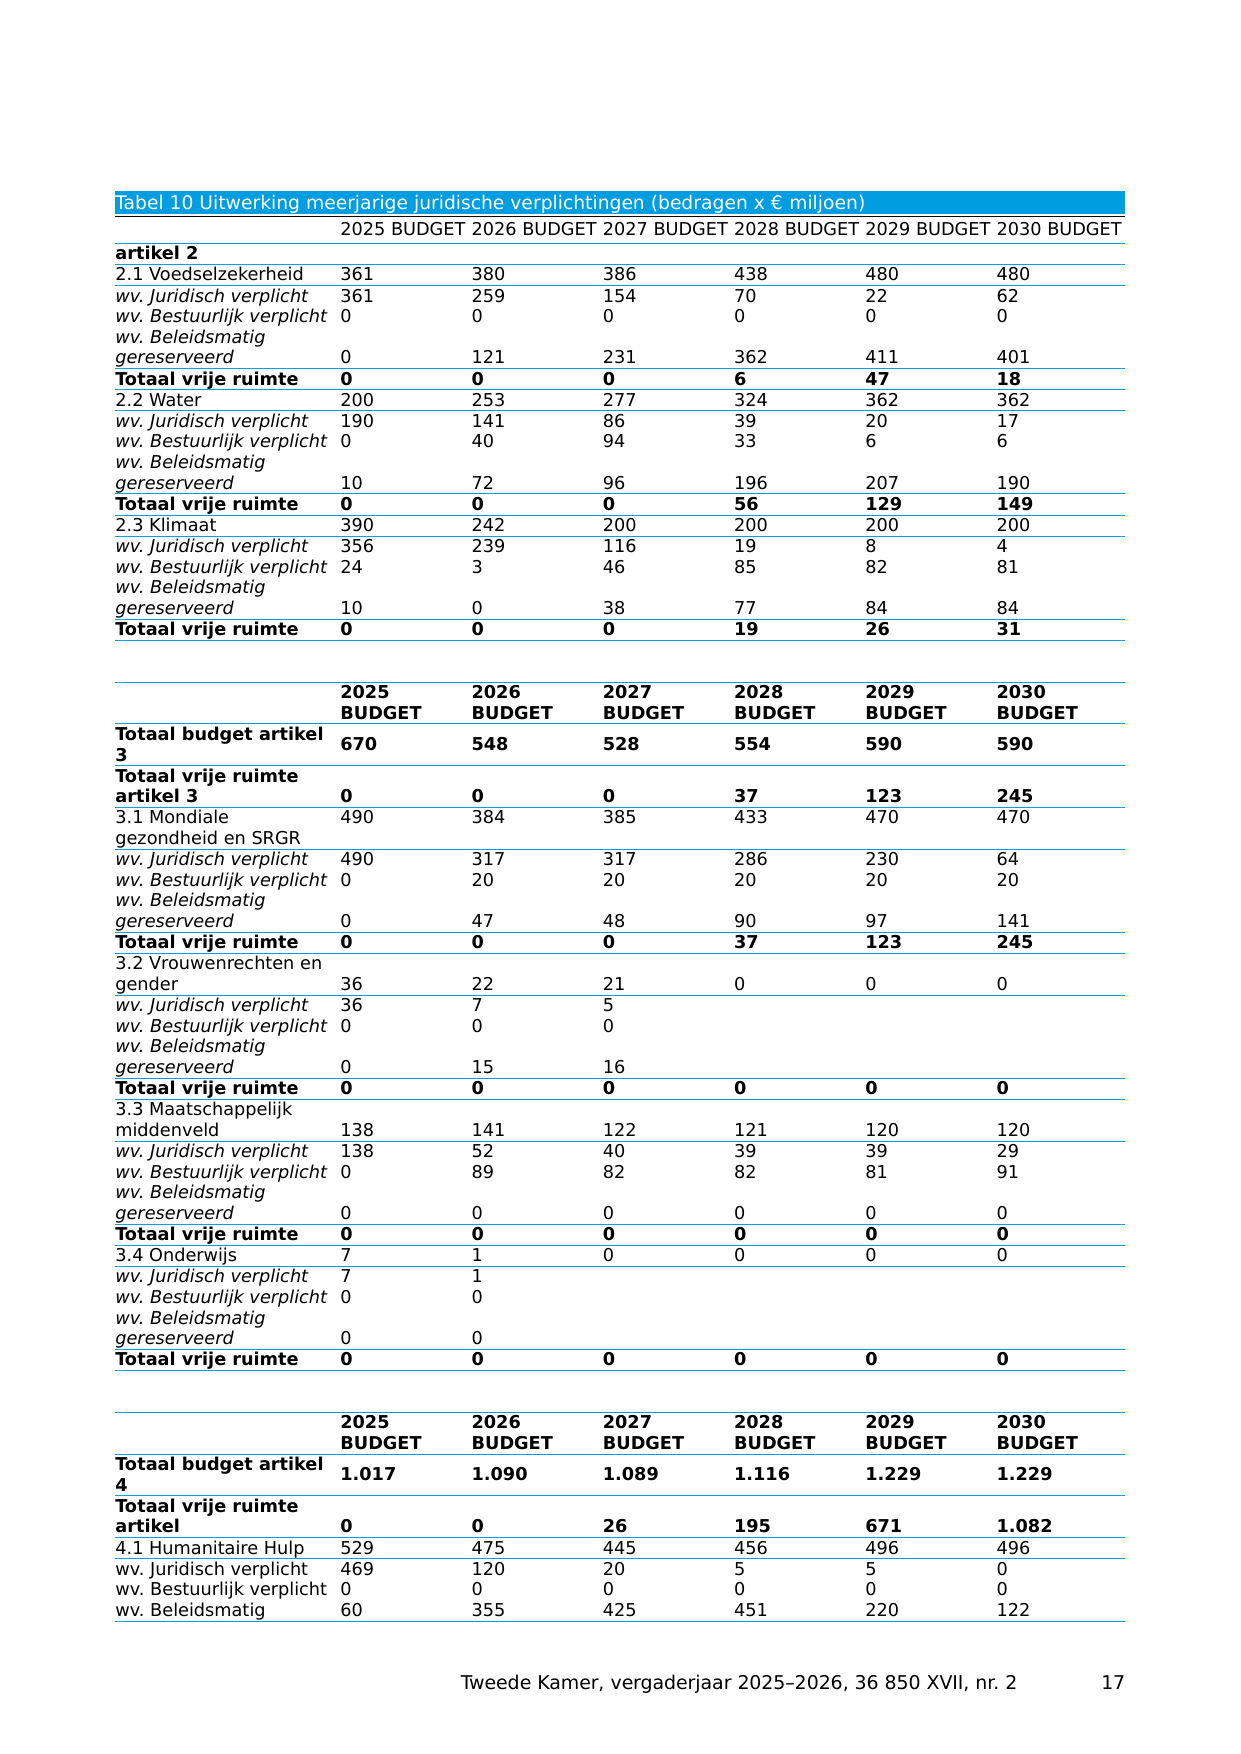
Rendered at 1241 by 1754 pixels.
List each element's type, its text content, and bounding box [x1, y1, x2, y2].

table_cell 129 [862, 494, 993, 514]
table_cell 385 [600, 808, 731, 849]
table_cell wv. Bestuurlijk verplicht [115, 431, 337, 452]
table_cell [862, 1287, 993, 1308]
table_cell 1.116 [731, 1455, 862, 1495]
table_cell 0 [600, 1225, 731, 1245]
table_cell 141 [469, 411, 600, 431]
table_cell 456 [731, 1538, 862, 1558]
table_cell 445 [600, 1538, 731, 1558]
table_cell 0 [469, 1079, 600, 1099]
table_cell 2030 BUDGET [994, 217, 1125, 243]
table_cell 122 [994, 1600, 1125, 1621]
table_cell 0 [731, 1246, 862, 1266]
table_cell 26 [862, 620, 993, 640]
table_cell 490 [337, 850, 468, 870]
table_cell 16 [600, 1036, 731, 1078]
table_cell 196 [731, 452, 862, 493]
table_cell [337, 1371, 468, 1391]
table_cell 0 [600, 369, 731, 389]
table_cell wv. Juridisch verplicht [115, 850, 337, 870]
table_cell [862, 996, 993, 1016]
table_cell 36 [337, 996, 468, 1016]
table_cell 0 [600, 494, 731, 514]
table_cell 200 [731, 516, 862, 536]
table_cell 20 [600, 870, 731, 890]
table_cell 121 [731, 1100, 862, 1141]
table_cell 0 [469, 1579, 600, 1600]
table_cell 7 [337, 1246, 468, 1266]
table_cell 47 [469, 890, 600, 932]
table_cell 2027 BUDGET [600, 683, 731, 723]
table_cell 0 [731, 1079, 862, 1099]
table_cell 138 [337, 1100, 468, 1141]
table_cell [862, 1036, 993, 1078]
table_cell 0 [469, 1182, 600, 1223]
table_cell 0 [469, 1225, 600, 1245]
table_cell [994, 1371, 1125, 1391]
table_cell [469, 1391, 600, 1412]
table_cell artikel 2 [115, 244, 337, 264]
table_cell 26 [600, 1496, 731, 1537]
table_cell 38 [600, 578, 731, 619]
table_cell 0 [337, 1579, 468, 1600]
table_cell 0 [337, 431, 468, 452]
table_cell 0 [600, 1350, 731, 1370]
table_cell 7 [469, 996, 600, 1016]
table_cell [115, 217, 337, 243]
table_cell [600, 244, 731, 264]
table_cell 0 [337, 1182, 468, 1223]
table_cell 0 [337, 1308, 468, 1349]
table_cell wv. Beleidsmatig gereserveerd [115, 1036, 337, 1078]
table_cell 671 [862, 1496, 993, 1537]
table_cell 120 [994, 1100, 1125, 1141]
table_cell 20 [994, 870, 1125, 890]
table_cell 438 [731, 265, 862, 285]
table_cell 220 [862, 1600, 993, 1621]
table_cell 10 [337, 452, 468, 493]
table_cell 22 [862, 286, 993, 306]
table_cell 0 [337, 1036, 468, 1078]
table_cell 0 [337, 369, 468, 389]
table_cell 19 [731, 537, 862, 557]
table_cell [600, 641, 731, 661]
table_cell wv. Juridisch verplicht [115, 411, 337, 431]
table_cell [115, 641, 337, 661]
table_cell Totaal vrije ruimte [115, 1079, 337, 1099]
table_cell 0 [337, 890, 468, 932]
table_cell [469, 244, 600, 264]
table_cell [600, 1371, 731, 1391]
table_cell 361 [337, 265, 468, 285]
table_cell 96 [600, 452, 731, 493]
table_cell 2025 BUDGET [337, 683, 468, 723]
table_cell 0 [337, 1496, 468, 1537]
table_cell 590 [862, 724, 993, 765]
table_cell [862, 1308, 993, 1349]
table_cell 0 [600, 1579, 731, 1600]
table_cell 200 [994, 516, 1125, 536]
table_cell 2028 BUDGET [731, 217, 862, 243]
table_cell [115, 661, 337, 682]
table_cell Totaal vrije ruimte [115, 494, 337, 514]
table_cell 123 [862, 766, 993, 807]
table_cell 18 [994, 369, 1125, 389]
table_cell 231 [600, 327, 731, 368]
table_cell 3.4 Onderwijs [115, 1246, 337, 1266]
table_cell 0 [337, 306, 468, 327]
table_cell Totaal budget artikel 4 [115, 1455, 337, 1495]
table_cell 259 [469, 286, 600, 306]
table_cell 82 [600, 1162, 731, 1182]
table_cell 529 [337, 1538, 468, 1558]
table_cell Totaal vrije ruimte [115, 1350, 337, 1370]
table_cell 17 [994, 411, 1125, 431]
table_cell 5 [600, 996, 731, 1016]
table_cell 0 [469, 620, 600, 640]
table_cell [731, 1036, 862, 1078]
table_cell 253 [469, 390, 600, 410]
table_cell [731, 1308, 862, 1349]
table_cell 390 [337, 516, 468, 536]
table_cell 207 [862, 452, 993, 493]
table_cell 72 [469, 452, 600, 493]
table_cell 451 [731, 1600, 862, 1621]
table_cell 0 [600, 933, 731, 953]
table_cell [731, 1267, 862, 1287]
table_cell 0 [731, 1579, 862, 1600]
table_cell [994, 1036, 1125, 1078]
table_cell [600, 1287, 731, 1308]
table_cell 82 [862, 557, 993, 577]
table_cell 2028 BUDGET [731, 1413, 862, 1453]
table_cell 123 [862, 933, 993, 953]
table_cell 0 [337, 1287, 468, 1308]
table_cell wv. Beleidsmatig gereserveerd [115, 1308, 337, 1349]
table_cell 2028 BUDGET [731, 683, 862, 723]
table_cell 3.2 Vrouwenrechten en gender [115, 954, 337, 994]
table_cell 8 [862, 537, 993, 557]
table_cell 3.1 Mondiale gezondheid en SRGR [115, 808, 337, 849]
table_cell 2030 BUDGET [994, 683, 1125, 723]
table_cell 94 [600, 431, 731, 452]
table_cell 1.082 [994, 1496, 1125, 1537]
table_cell 81 [862, 1162, 993, 1182]
table_cell 401 [994, 327, 1125, 368]
table_cell wv. Juridisch verplicht [115, 1267, 337, 1287]
table_cell 29 [994, 1142, 1125, 1162]
table_cell 31 [994, 620, 1125, 640]
table_cell [469, 1371, 600, 1391]
table_cell 82 [731, 1162, 862, 1182]
table_cell 2027 BUDGET [600, 217, 731, 243]
table_cell 0 [337, 1016, 468, 1036]
table_cell 1.017 [337, 1455, 468, 1495]
table_cell Totaal budget artikel 3 [115, 724, 337, 765]
table_cell 2026 BUDGET [469, 217, 600, 243]
table_cell 7 [337, 1267, 468, 1287]
table_cell [994, 1391, 1125, 1412]
table_cell 37 [731, 933, 862, 953]
table_cell wv. Bestuurlijk verplicht [115, 870, 337, 890]
table_cell [994, 641, 1125, 661]
table_cell wv. Beleidsmatig gereserveerd [115, 327, 337, 368]
table_cell 1.229 [862, 1455, 993, 1495]
table_cell 84 [862, 578, 993, 619]
table_cell 141 [994, 890, 1125, 932]
table_cell 0 [469, 1016, 600, 1036]
table_cell 548 [469, 724, 600, 765]
table_cell 362 [862, 390, 993, 410]
table_cell 6 [994, 431, 1125, 452]
table_cell 64 [994, 850, 1125, 870]
table_cell 0 [600, 1246, 731, 1266]
table_cell wv. Juridisch verplicht [115, 286, 337, 306]
table_cell 15 [469, 1036, 600, 1078]
table_cell [731, 1287, 862, 1308]
table_cell 200 [337, 390, 468, 410]
table_cell 0 [862, 1579, 993, 1600]
table_cell 47 [862, 369, 993, 389]
table_cell 1.089 [600, 1455, 731, 1495]
table_cell [862, 661, 993, 682]
table_cell 20 [469, 870, 600, 890]
table_cell 356 [337, 537, 468, 557]
table_cell 20 [862, 870, 993, 890]
table_cell 277 [600, 390, 731, 410]
table_cell 39 [731, 411, 862, 431]
table_cell 91 [994, 1162, 1125, 1182]
table_cell 0 [469, 1350, 600, 1370]
table_cell 469 [337, 1559, 468, 1579]
table_cell [731, 1391, 862, 1412]
table_cell 0 [994, 1579, 1125, 1600]
table_cell 97 [862, 890, 993, 932]
table_cell 149 [994, 494, 1125, 514]
table_cell 2029 BUDGET [862, 683, 993, 723]
table_cell 121 [469, 327, 600, 368]
table_cell 0 [600, 1079, 731, 1099]
table_cell 62 [994, 286, 1125, 306]
table_cell 36 [337, 954, 468, 994]
table_cell wv. Bestuurlijk verplicht [115, 306, 337, 327]
table_cell 5 [731, 1559, 862, 1579]
table_cell wv. Beleidsmatig gereserveerd [115, 1182, 337, 1223]
table_cell 5 [862, 1559, 993, 1579]
table_cell wv. Juridisch verplicht [115, 996, 337, 1016]
table_cell 22 [469, 954, 600, 994]
table_cell 380 [469, 265, 600, 285]
table_cell 2029 BUDGET [862, 1413, 993, 1453]
table_cell 2029 BUDGET [862, 217, 993, 243]
table_cell 90 [731, 890, 862, 932]
table_cell [731, 661, 862, 682]
table_cell 230 [862, 850, 993, 870]
table_cell 200 [862, 516, 993, 536]
table_cell 425 [600, 1600, 731, 1621]
table_cell 0 [862, 1079, 993, 1099]
table_cell 81 [994, 557, 1125, 577]
table_cell 0 [469, 1496, 600, 1537]
table_cell 1 [469, 1246, 600, 1266]
table_cell [731, 244, 862, 264]
table_cell 48 [600, 890, 731, 932]
table_cell wv. Bestuurlijk verplicht [115, 557, 337, 577]
table_cell [115, 683, 337, 723]
table_cell [994, 1308, 1125, 1349]
table_cell [115, 1413, 337, 1453]
table_cell 0 [600, 620, 731, 640]
table_cell 24 [337, 557, 468, 577]
table_cell Totaal vrije ruimte [115, 1225, 337, 1245]
table_cell [994, 1287, 1125, 1308]
table_cell [469, 641, 600, 661]
table_cell [600, 1391, 731, 1412]
table_cell 120 [862, 1100, 993, 1141]
table_cell 2027 BUDGET [600, 1413, 731, 1453]
table_cell 122 [600, 1100, 731, 1141]
table_cell 361 [337, 286, 468, 306]
table_cell 0 [994, 1079, 1125, 1099]
table_cell 0 [337, 1225, 468, 1245]
table_cell 0 [337, 1079, 468, 1099]
table_cell 0 [469, 306, 600, 327]
table_cell 70 [731, 286, 862, 306]
table_cell 0 [994, 1559, 1125, 1579]
table_cell 0 [469, 578, 600, 619]
table_cell 386 [600, 265, 731, 285]
table_cell 2025 BUDGET [337, 217, 468, 243]
table_cell 86 [600, 411, 731, 431]
table_cell [469, 661, 600, 682]
table_cell 190 [337, 411, 468, 431]
table_cell 89 [469, 1162, 600, 1182]
table_cell 384 [469, 808, 600, 849]
table_cell 2026 BUDGET [469, 1413, 600, 1453]
table_cell Totaal vrije ruimte [115, 369, 337, 389]
table_cell wv. Bestuurlijk verplicht [115, 1287, 337, 1308]
table_cell 0 [600, 306, 731, 327]
table_cell 2.2 Water [115, 390, 337, 410]
table_cell 116 [600, 537, 731, 557]
table_cell Totaal vrije ruimte artikel 3 [115, 766, 337, 807]
table_cell 0 [862, 1182, 993, 1223]
table_cell [600, 661, 731, 682]
table_cell wv. Bestuurlijk verplicht [115, 1016, 337, 1036]
table_cell 355 [469, 1600, 600, 1621]
table_cell 239 [469, 537, 600, 557]
table_cell 20 [731, 870, 862, 890]
table_cell 0 [731, 1350, 862, 1370]
table_cell 245 [994, 766, 1125, 807]
table_cell 138 [337, 1142, 468, 1162]
table_cell [731, 1016, 862, 1036]
table_cell 0 [337, 766, 468, 807]
table_cell 141 [469, 1100, 600, 1141]
table_cell wv. Beleidsmatig gereserveerd [115, 578, 337, 619]
table_cell 490 [337, 808, 468, 849]
table_cell 0 [994, 1182, 1125, 1223]
table_cell wv. Bestuurlijk verplicht [115, 1579, 337, 1600]
table_cell 6 [731, 369, 862, 389]
table_cell [731, 996, 862, 1016]
table_cell 242 [469, 516, 600, 536]
table_cell 39 [731, 1142, 862, 1162]
table_cell [994, 1016, 1125, 1036]
table_cell [862, 1016, 993, 1036]
table_cell 84 [994, 578, 1125, 619]
table_cell 528 [600, 724, 731, 765]
table_cell 77 [731, 578, 862, 619]
table_cell [731, 641, 862, 661]
table_cell 39 [862, 1142, 993, 1162]
table_cell 0 [994, 1225, 1125, 1245]
table_cell [994, 661, 1125, 682]
table_cell 200 [600, 516, 731, 536]
table_cell [994, 1267, 1125, 1287]
table_cell 0 [469, 1287, 600, 1308]
table_cell 20 [600, 1559, 731, 1579]
table_cell 470 [862, 808, 993, 849]
table_cell 37 [731, 766, 862, 807]
table_cell [731, 1371, 862, 1391]
table_cell 3.3 Maatschappelijk middenveld [115, 1100, 337, 1141]
table_cell 1.090 [469, 1455, 600, 1495]
table_cell [337, 641, 468, 661]
table_cell 2026 BUDGET [469, 683, 600, 723]
table_cell 496 [994, 1538, 1125, 1558]
table_cell [337, 1391, 468, 1412]
table_cell 10 [337, 578, 468, 619]
table_cell 20 [862, 411, 993, 431]
table_cell 0 [337, 620, 468, 640]
table_cell wv. Juridisch verplicht [115, 537, 337, 557]
table_cell 0 [469, 766, 600, 807]
table_cell 0 [337, 870, 468, 890]
table_cell 21 [600, 954, 731, 994]
table_cell Totaal vrije ruimte [115, 620, 337, 640]
table_cell [600, 1308, 731, 1349]
table_cell 4 [994, 537, 1125, 557]
table_cell 0 [731, 954, 862, 994]
table_cell 4.1 Humanitaire Hulp [115, 1538, 337, 1558]
table_cell wv. Juridisch verplicht [115, 1559, 337, 1579]
table_cell 0 [469, 1308, 600, 1349]
table_cell 0 [600, 1016, 731, 1036]
table_cell [862, 1267, 993, 1287]
table_cell 470 [994, 808, 1125, 849]
table_cell 195 [731, 1496, 862, 1537]
table_cell 286 [731, 850, 862, 870]
table_cell 2.1 Voedselzekerheid [115, 265, 337, 285]
table_cell 433 [731, 808, 862, 849]
table_cell [115, 1371, 337, 1391]
table_cell 2.3 Klimaat [115, 516, 337, 536]
table_cell 496 [862, 1538, 993, 1558]
table_cell 0 [862, 1225, 993, 1245]
table_cell 317 [600, 850, 731, 870]
table_cell 0 [337, 933, 468, 953]
table_cell 0 [600, 1182, 731, 1223]
table_cell 0 [994, 306, 1125, 327]
table_cell [337, 244, 468, 264]
table_cell 40 [469, 431, 600, 452]
table_cell wv. Beleidsmatig gereserveerd [115, 452, 337, 493]
table_cell 190 [994, 452, 1125, 493]
table_cell 0 [600, 766, 731, 807]
table_cell [862, 244, 993, 264]
table_cell 3 [469, 557, 600, 577]
table_cell 362 [994, 390, 1125, 410]
table_cell 56 [731, 494, 862, 514]
table_cell 362 [731, 327, 862, 368]
table_cell 1 [469, 1267, 600, 1287]
table_cell Totaal vrije ruimte artikel [115, 1496, 337, 1537]
table_cell [115, 1391, 337, 1412]
table_cell 0 [862, 306, 993, 327]
table_cell 0 [337, 494, 468, 514]
table_cell [994, 244, 1125, 264]
table_cell 60 [337, 1600, 468, 1621]
table_cell 52 [469, 1142, 600, 1162]
table_cell 245 [994, 933, 1125, 953]
table_cell 0 [994, 1246, 1125, 1266]
table_cell 19 [731, 620, 862, 640]
table_cell [862, 1371, 993, 1391]
table_cell 0 [731, 1225, 862, 1245]
table_cell 480 [994, 265, 1125, 285]
table_cell [994, 996, 1125, 1016]
table_cell 0 [862, 1246, 993, 1266]
table_cell 0 [469, 369, 600, 389]
table_cell 0 [337, 1162, 468, 1182]
table_cell [862, 641, 993, 661]
table_cell 6 [862, 431, 993, 452]
table_cell 475 [469, 1538, 600, 1558]
table_cell 120 [469, 1559, 600, 1579]
table_cell 0 [337, 327, 468, 368]
table_cell 2030 BUDGET [994, 1413, 1125, 1453]
table_cell 0 [731, 306, 862, 327]
table_cell 590 [994, 724, 1125, 765]
table_cell 317 [469, 850, 600, 870]
table_cell wv. Juridisch verplicht [115, 1142, 337, 1162]
table_cell 0 [862, 954, 993, 994]
table_cell 40 [600, 1142, 731, 1162]
table_cell 0 [337, 1350, 468, 1370]
table_cell wv. Beleidsmatig [115, 1600, 337, 1621]
table_cell 1.229 [994, 1455, 1125, 1495]
table_cell [337, 661, 468, 682]
table_cell [600, 1267, 731, 1287]
table_cell 46 [600, 557, 731, 577]
table_cell 85 [731, 557, 862, 577]
table_cell 0 [862, 1350, 993, 1370]
table_cell 2025 BUDGET [337, 1413, 468, 1453]
table_cell 0 [994, 1350, 1125, 1370]
table_cell wv. Bestuurlijk verplicht [115, 1162, 337, 1182]
table_cell wv. Beleidsmatig gereserveerd [115, 890, 337, 932]
table_cell 324 [731, 390, 862, 410]
table_cell 0 [994, 954, 1125, 994]
table_cell 0 [469, 494, 600, 514]
table_cell Totaal vrije ruimte [115, 933, 337, 953]
table_cell 670 [337, 724, 468, 765]
table_cell 480 [862, 265, 993, 285]
table_cell 0 [469, 933, 600, 953]
table_cell 33 [731, 431, 862, 452]
table_cell [862, 1391, 993, 1412]
table_cell 154 [600, 286, 731, 306]
table_cell 0 [731, 1182, 862, 1223]
table_cell 411 [862, 327, 993, 368]
table_cell 554 [731, 724, 862, 765]
